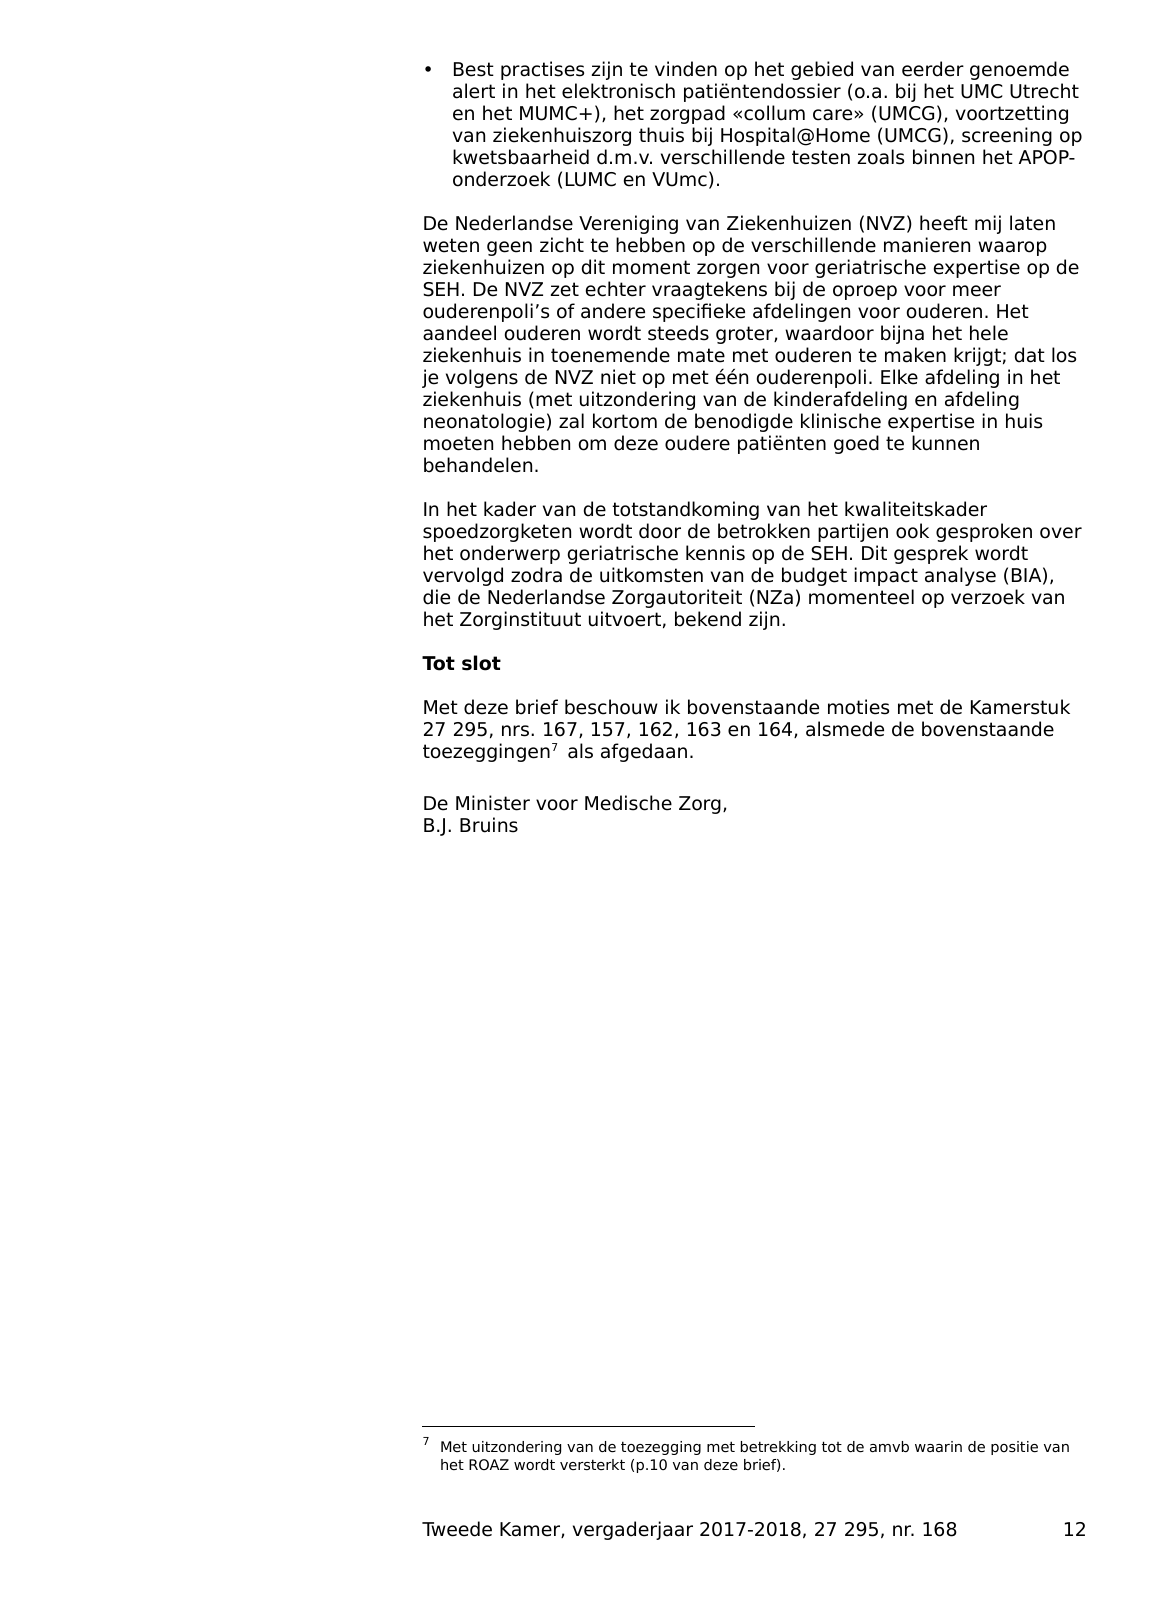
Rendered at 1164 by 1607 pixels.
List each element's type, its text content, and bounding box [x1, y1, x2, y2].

text De Minister voor Medische Zorg, B.J. Bruins [422, 793, 1087, 837]
text De Nederlandse Vereniging van Ziekenhuizen (NVZ) heeft mij laten weten geen zicht te hebben op de verschillende manieren waarop ziekenhuizen op dit moment zorgen voor geriatrische expertise op de SEH. De NVZ zet echter vraagtekens bij de oproep voor meer ouderenpoli’s of andere specifieke afdelingen voor ouderen. Het aandeel ouderen wordt steeds groter, waardoor bijna het hele ziekenhuis in toenemende mate met ouderen te maken krijgt; dat los je volgens de NVZ niet op met één ouderenpoli. Elke afdeling in het ziekenhuis (met uitzondering van de kinderafdeling en afdeling neonatologie) zal kortom de benodigde klinische expertise in huis moeten hebben om deze oudere patiënten goed te kunnen behandelen. [422, 213, 1087, 477]
text Met uitzondering van de toezegging met betrekking tot de amvb waarin de positie van het ROAZ wordt versterkt (p.10 van deze brief). [422, 1435, 1087, 1474]
subtitle Tot slot [422, 653, 1087, 675]
text In het kader van de totstandkoming van het kwaliteitskader spoedzorgketen wordt door de betrokken partijen ook gesproken over het onderwerp geriatrische kennis op de SEH. Dit gesprek wordt vervolgd zodra de uitkomsten van de budget impact analyse (BIA), die de Nederlandse Zorgautoriteit (NZa) momenteel op verzoek van het Zorginstituut uitvoert, bekend zijn. [422, 499, 1087, 631]
text • Best practises zijn te vinden op het gebied van eerder genoemde alert in het elektronisch patiëntendossier (o.a. bij het UMC Utrecht en het MUMC+), het zorgpad «collum care» (UMCG), voortzetting van ziekenhuiszorg thuis bij Hospital@Home (UMCG), screening op kwetsbaarheid d.m.v. verschillende testen zoals binnen het APOP-onderzoek (LUMC en VUmc). [422, 59, 1087, 191]
text Met deze brief beschouw ik bovenstaande moties met de Kamerstuk 27 295, nrs. 167, 157, 162, 163 en 164, alsmede de bovenstaande toezeggingen als afgedaan. [422, 697, 1087, 763]
